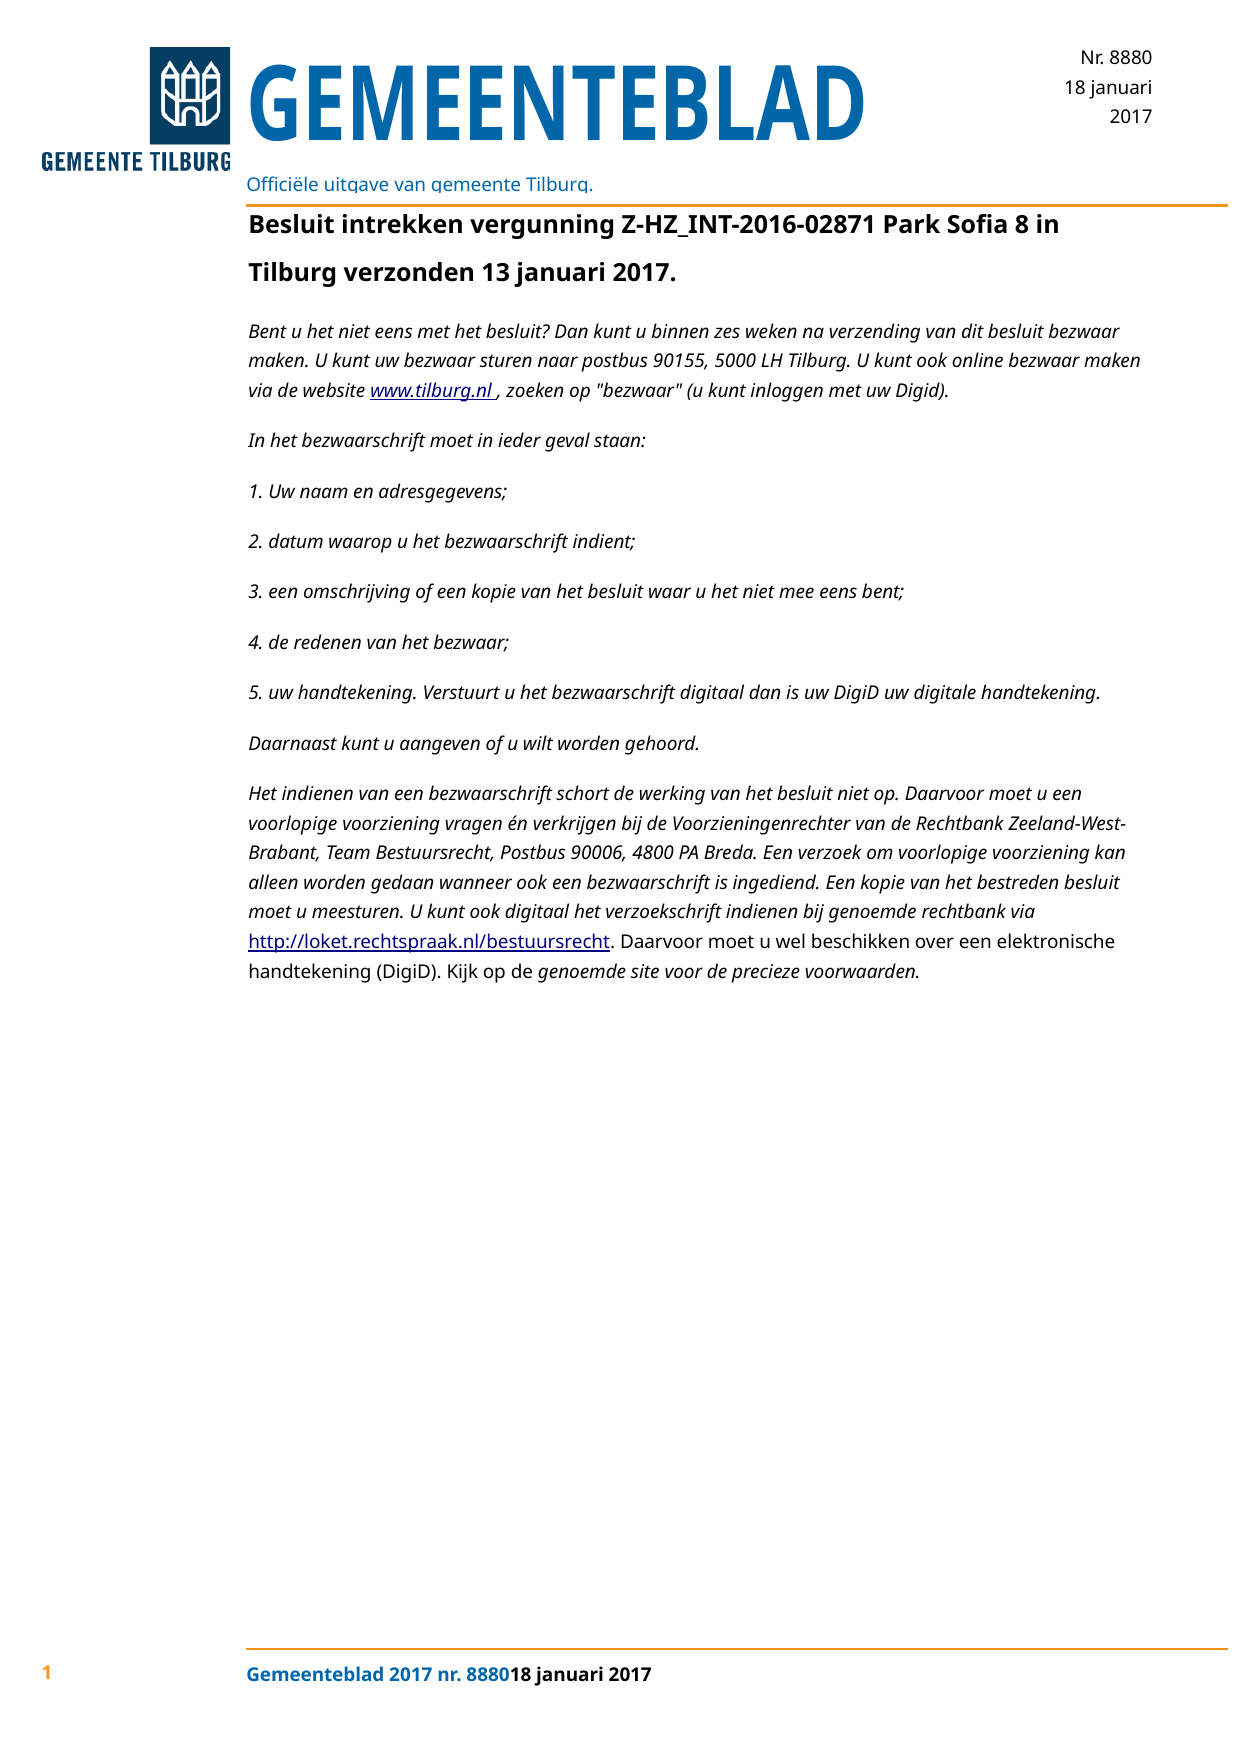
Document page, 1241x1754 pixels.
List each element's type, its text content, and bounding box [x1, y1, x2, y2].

text Besluit intrekken vergunning Z-HZ_INT-2016-02871 Park Sofia 8 in Tilburg verzonden 13 januari 2017. [248, 207, 1152, 288]
text 1. Uw naam en adresgegevens; [248, 478, 1152, 504]
text In het bezwaarschrift moet in ieder geval staan: [248, 427, 1152, 453]
picture [41, 47, 231, 172]
text 2. datum waarop u het bezwaarschrift indient; [248, 528, 1152, 554]
text Bent u het niet eens met het besluit? Dan kunt u binnen zes weken na verzending van dit besluit bezwaar maken. U kunt uw bezwaar sturen naar postbus 90155, 5000 LH Tilburg. U kunt ook online bezwaar maken via de website www.tilburg.nl , zoeken op "bezwaar" (u kunt inloggen met uw Digid). [248, 318, 1152, 403]
text Het indienen van een bezwaarschrift schort de werking van het besluit niet op. Daarvoor moet u een voorlopige voorziening vragen én verkrijgen bij de Voorzieningenrechter van de Rechtbank Zeeland-West-Brabant, Team Bestuursrecht, Postbus 90006, 4800 PA Breda. Een verzoek om voorlopige voorziening kan alleen worden gedaan wanneer ook een bezwaarschrift is ingediend. Een kopie van het bestreden besluit moet u meesturen. U kunt ook digitaal het verzoekschrift indienen bij genoemde rechtbank via http://loket.rechtspraak.nl/bestuursrecht. Daarvoor moet u wel beschikken over een elektronische handtekening (DigiD). Kijk op de genoemde site voor de precieze voorwaarden. [248, 780, 1152, 984]
text Daarnaast kunt u aangeven of u wilt worden gehoord. [248, 730, 1152, 756]
text 5. uw handtekening. Verstuurt u het bezwaarschrift digitaal dan is uw DigiD uw digitale handtekening. [248, 679, 1152, 705]
text 3. een omschrijving of een kopie van het besluit waar u het niet mee eens bent; [248, 579, 1152, 604]
text 4. de redenen van het bezwaar; [248, 629, 1152, 655]
